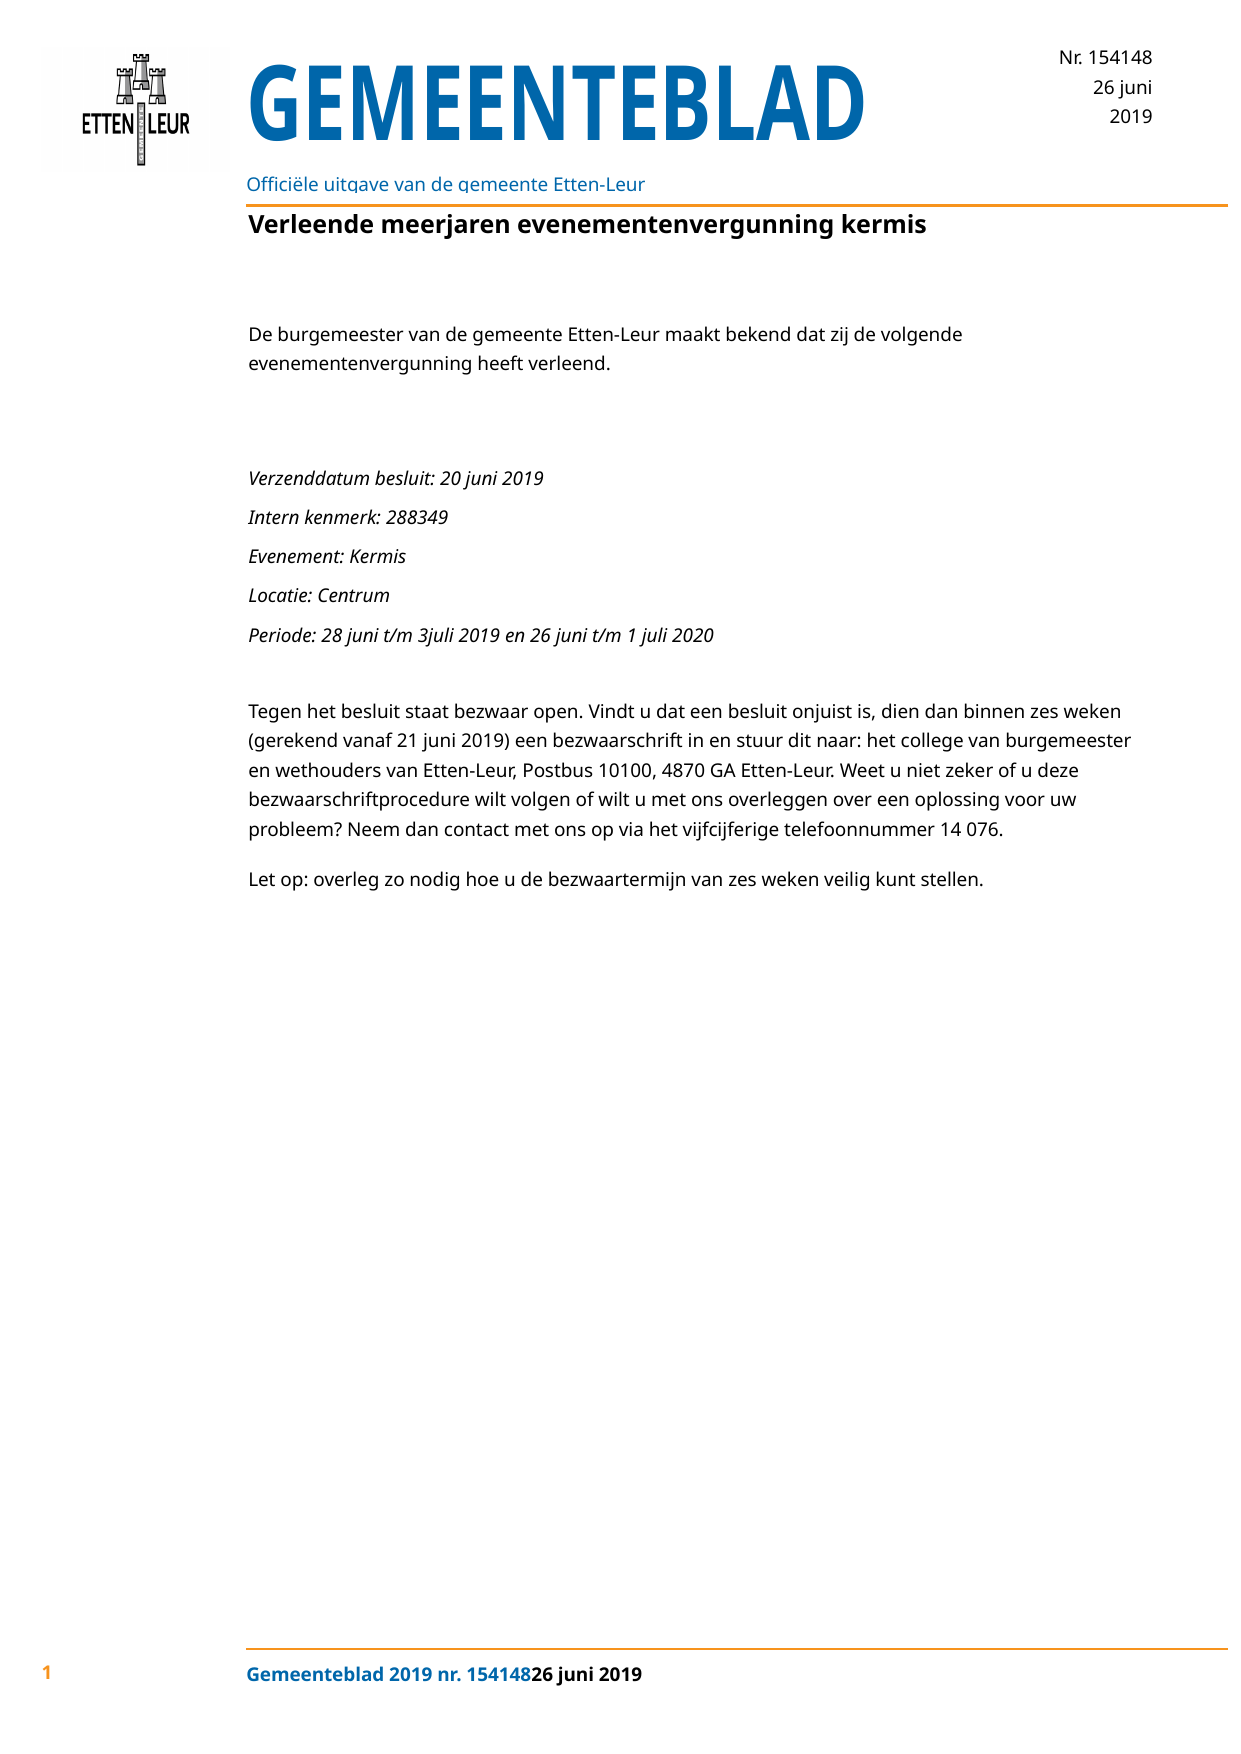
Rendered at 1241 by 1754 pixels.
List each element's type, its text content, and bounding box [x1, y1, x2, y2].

picture [41, 47, 231, 172]
text Intern kenmerk: 288349 [248, 504, 1152, 530]
text De burgemeester van de gemeente Etten-Leur maakt bekend dat zij de volgende evenementenvergunning heeft verleend. [248, 321, 1152, 376]
text Verleende meerjaren evenementenvergunning kermis [248, 207, 1152, 241]
text Let op: overleg zo nodig hoe u de bezwaartermijn van zes weken veilig kunt stellen. [248, 867, 1152, 892]
text Periode: 28 juni t/m 3juli 2019 en 26 juni t/m 1 juli 2020 [248, 622, 1152, 647]
text Verzenddatum besluit: 20 juni 2019 [248, 465, 1152, 490]
text Evenement: Kermis [248, 543, 1152, 569]
text Locatie: Centrum [248, 582, 1152, 608]
text Tegen het besluit staat bezwaar open. Vindt u dat een besluit onjuist is, dien dan binnen zes weken (gerekend vanaf 21 juni 2019) een bezwaarschrift in en stuur dit naar: het college van burgemeester en wethouders van Etten-Leur, Postbus 10100, 4870 GA Etten-Leur. Weet u niet zeker of u deze bezwaarschriftprocedure wilt volgen of wilt u met ons overleggen over een oplossing voor uw probleem? Neem dan contact met ons op via het vijfcijferige telefoonnummer 14 076. [248, 698, 1152, 842]
